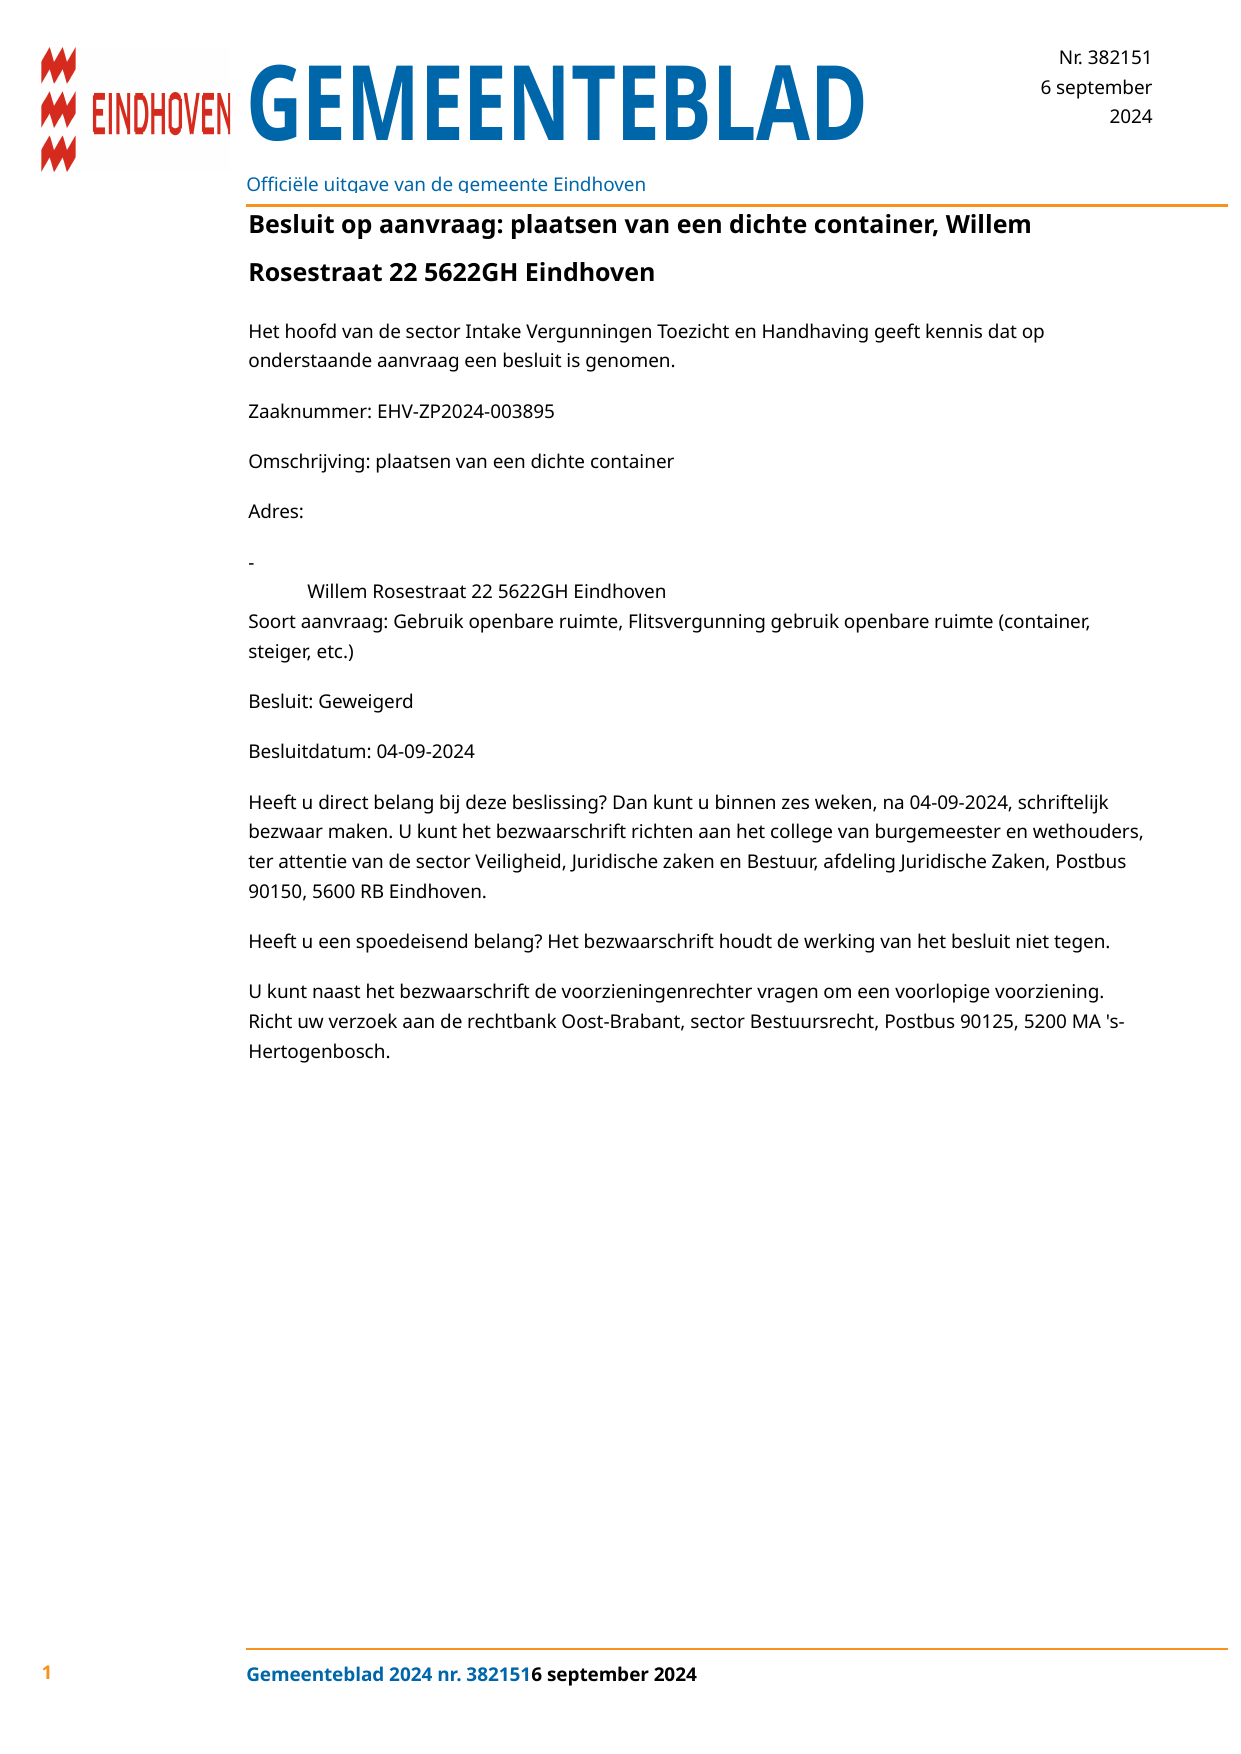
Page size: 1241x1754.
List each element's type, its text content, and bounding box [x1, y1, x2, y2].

text Besluitdatum: 04-09-2024 [248, 739, 1152, 764]
text Heeft u direct belang bij deze beslissing? Dan kunt u binnen zes weken, na 04-09-2024, schriftelijk bezwaar maken. U kunt het bezwaarschrift richten aan het college van burgemeester en wethouders, ter attentie van de sector Veiligheid, Juridische zaken en Bestuur, afdeling Juridische Zaken, Postbus 90150, 5600 RB Eindhoven. [248, 789, 1152, 904]
list Willem Rosestraat 22 5622GH Eindhoven [248, 579, 1152, 604]
text Het hoofd van de sector Intake Vergunningen Toezicht en Handhaving geeft kennis dat op onderstaande aanvraag een besluit is genomen. [248, 318, 1152, 373]
text Adres: [248, 499, 1152, 524]
text Omschrijving: plaatsen van een dichte container [248, 448, 1152, 474]
text U kunt naast het bezwaarschrift de voorzieningenrechter vragen om een voorlopige voorziening. Richt uw verzoek aan de rechtbank Oost-Brabant, sector Bestuursrecht, Postbus 90125, 5200 MA 's-Hertogenbosch. [248, 979, 1152, 1064]
text Besluit: Geweigerd [248, 688, 1152, 714]
picture [41, 47, 231, 172]
text Soort aanvraag: Gebruik openbare ruimte, Flitsvergunning gebruik openbare ruimte (container, steiger, etc.) [248, 608, 1152, 664]
text Zaaknummer: EHV-ZP2024-003895 [248, 398, 1152, 424]
text Besluit op aanvraag: plaatsen van een dichte container, Willem Rosestraat 22 5622GH Eindhoven [248, 207, 1152, 288]
text Heeft u een spoedeisend belang? Het bezwaarschrift houdt de werking van het besluit niet tegen. [248, 928, 1152, 954]
